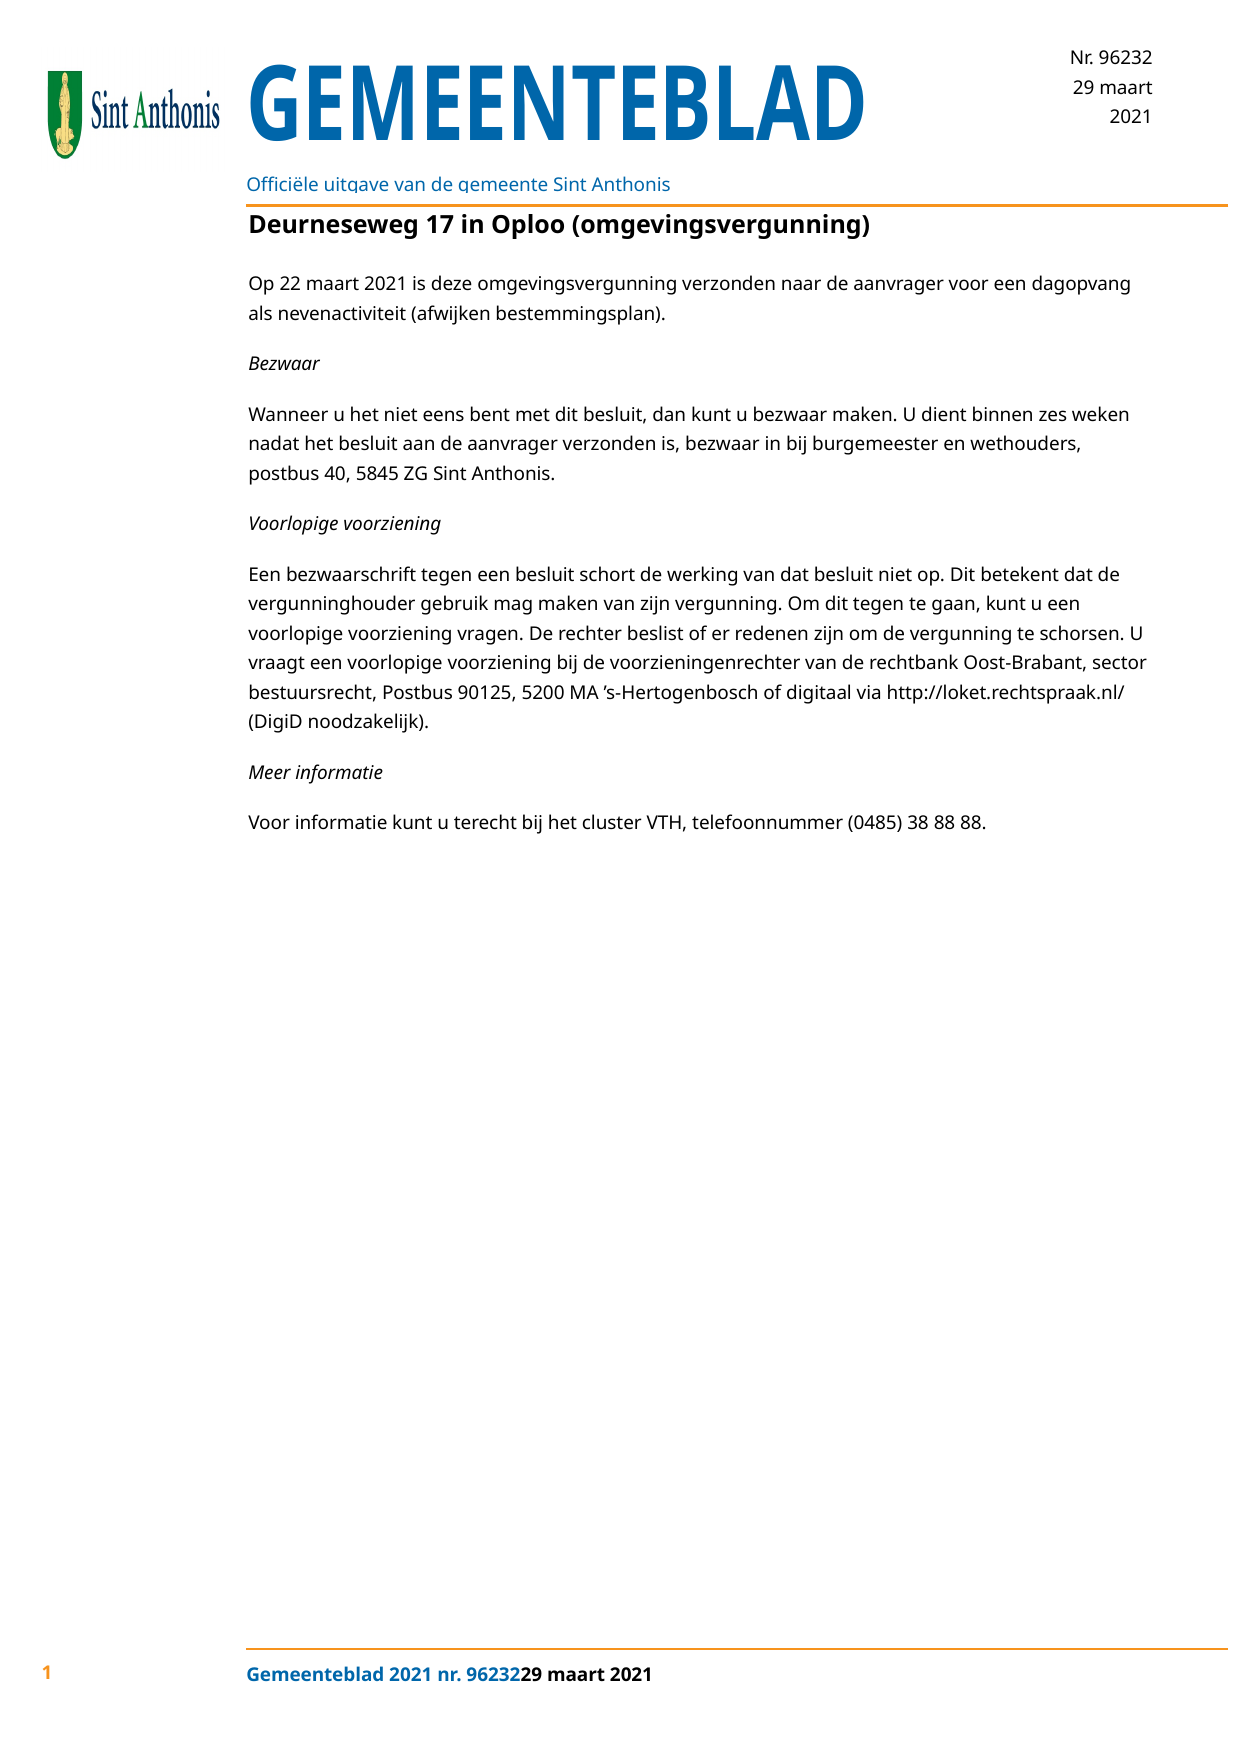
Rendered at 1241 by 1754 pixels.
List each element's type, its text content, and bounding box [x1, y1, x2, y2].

text Deurneseweg 17 in Oploo (omgevingsvergunning) [248, 207, 1152, 241]
text Voorlopige voorziening [248, 510, 1152, 536]
text Bezwaar [248, 350, 1152, 376]
text Een bezwaarschrift tegen een besluit schort de werking van dat besluit niet op. Dit betekent dat de vergunninghouder gebruik mag maken van zijn vergunning. Om dit tegen te gaan, kunt u een voorlopige voorziening vragen. De rechter beslist of er redenen zijn om de vergunning te schorsen. U vraagt een voorlopige voorziening bij de voorzieningenrechter van de rechtbank Oost-Brabant, sector bestuursrecht, Postbus 90125, 5200 MA ’s-Hertogenbosch of digitaal via http://loket.rechtspraak.nl/ (DigiD noodzakelijk). [248, 561, 1152, 734]
picture [41, 47, 231, 172]
text Op 22 maart 2021 is deze omgevingsvergunning verzonden naar de aanvrager voor een dagopvang als nevenactiviteit (afwijken bestemmingsplan). [248, 270, 1152, 326]
text Wanneer u het niet eens bent met dit besluit, dan kunt u bezwaar maken. U dient binnen zes weken nadat het besluit aan de aanvrager verzonden is, bezwaar in bij burgemeester en wethouders, postbus 40, 5845 ZG Sint Anthonis. [248, 401, 1152, 486]
text Meer informatie [248, 759, 1152, 785]
text Voor informatie kunt u terecht bij het cluster VTH, telefoonnummer (0485) 38 88 88. [248, 809, 1152, 835]
